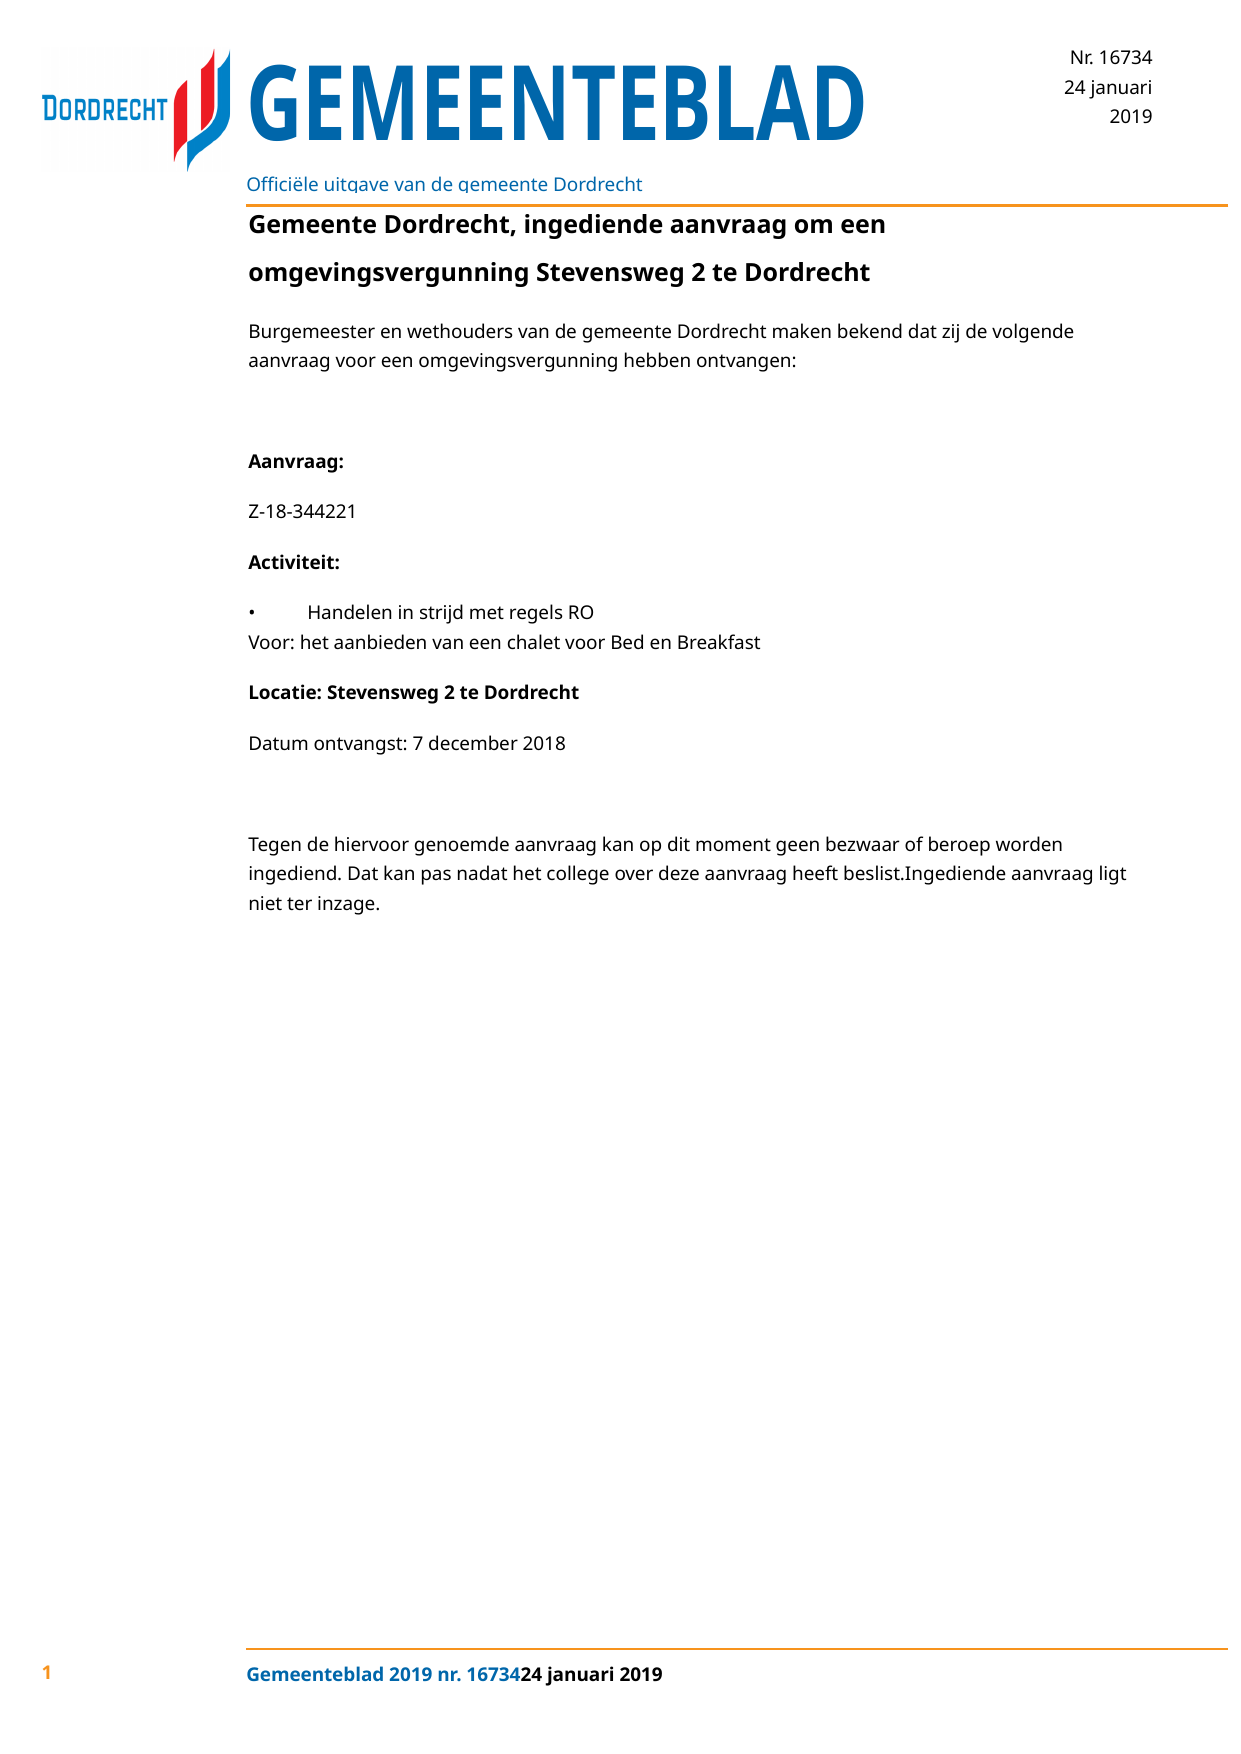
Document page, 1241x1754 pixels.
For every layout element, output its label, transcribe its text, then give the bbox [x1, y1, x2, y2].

text Datum ontvangst: 7 december 2018 [248, 730, 1152, 756]
text Aanvraag: [248, 448, 1152, 474]
text Burgemeester en wethouders van de gemeente Dordrecht maken bekend dat zij de volgende aanvraag voor een omgevingsvergunning hebben ontvangen: [248, 318, 1152, 373]
text Activiteit: [248, 549, 1152, 575]
picture [41, 47, 231, 172]
text Tegen de hiervoor genoemde aanvraag kan op dit moment geen bezwaar of beroep worden ingediend. Dat kan pas nadat het college over deze aanvraag heeft beslist.Ingediende aanvraag ligt niet ter inzage. [248, 831, 1152, 916]
list Handelen in strijd met regels RO [248, 599, 1152, 625]
text Gemeente Dordrecht, ingediende aanvraag om een omgevingsvergunning Stevensweg 2 te Dordrecht [248, 207, 1152, 288]
text Voor: het aanbieden van een chalet voor Bed en Breakfast [248, 629, 1152, 655]
text Z-18-344221 [248, 499, 1152, 524]
text Locatie: Stevensweg 2 te Dordrecht [248, 679, 1152, 705]
